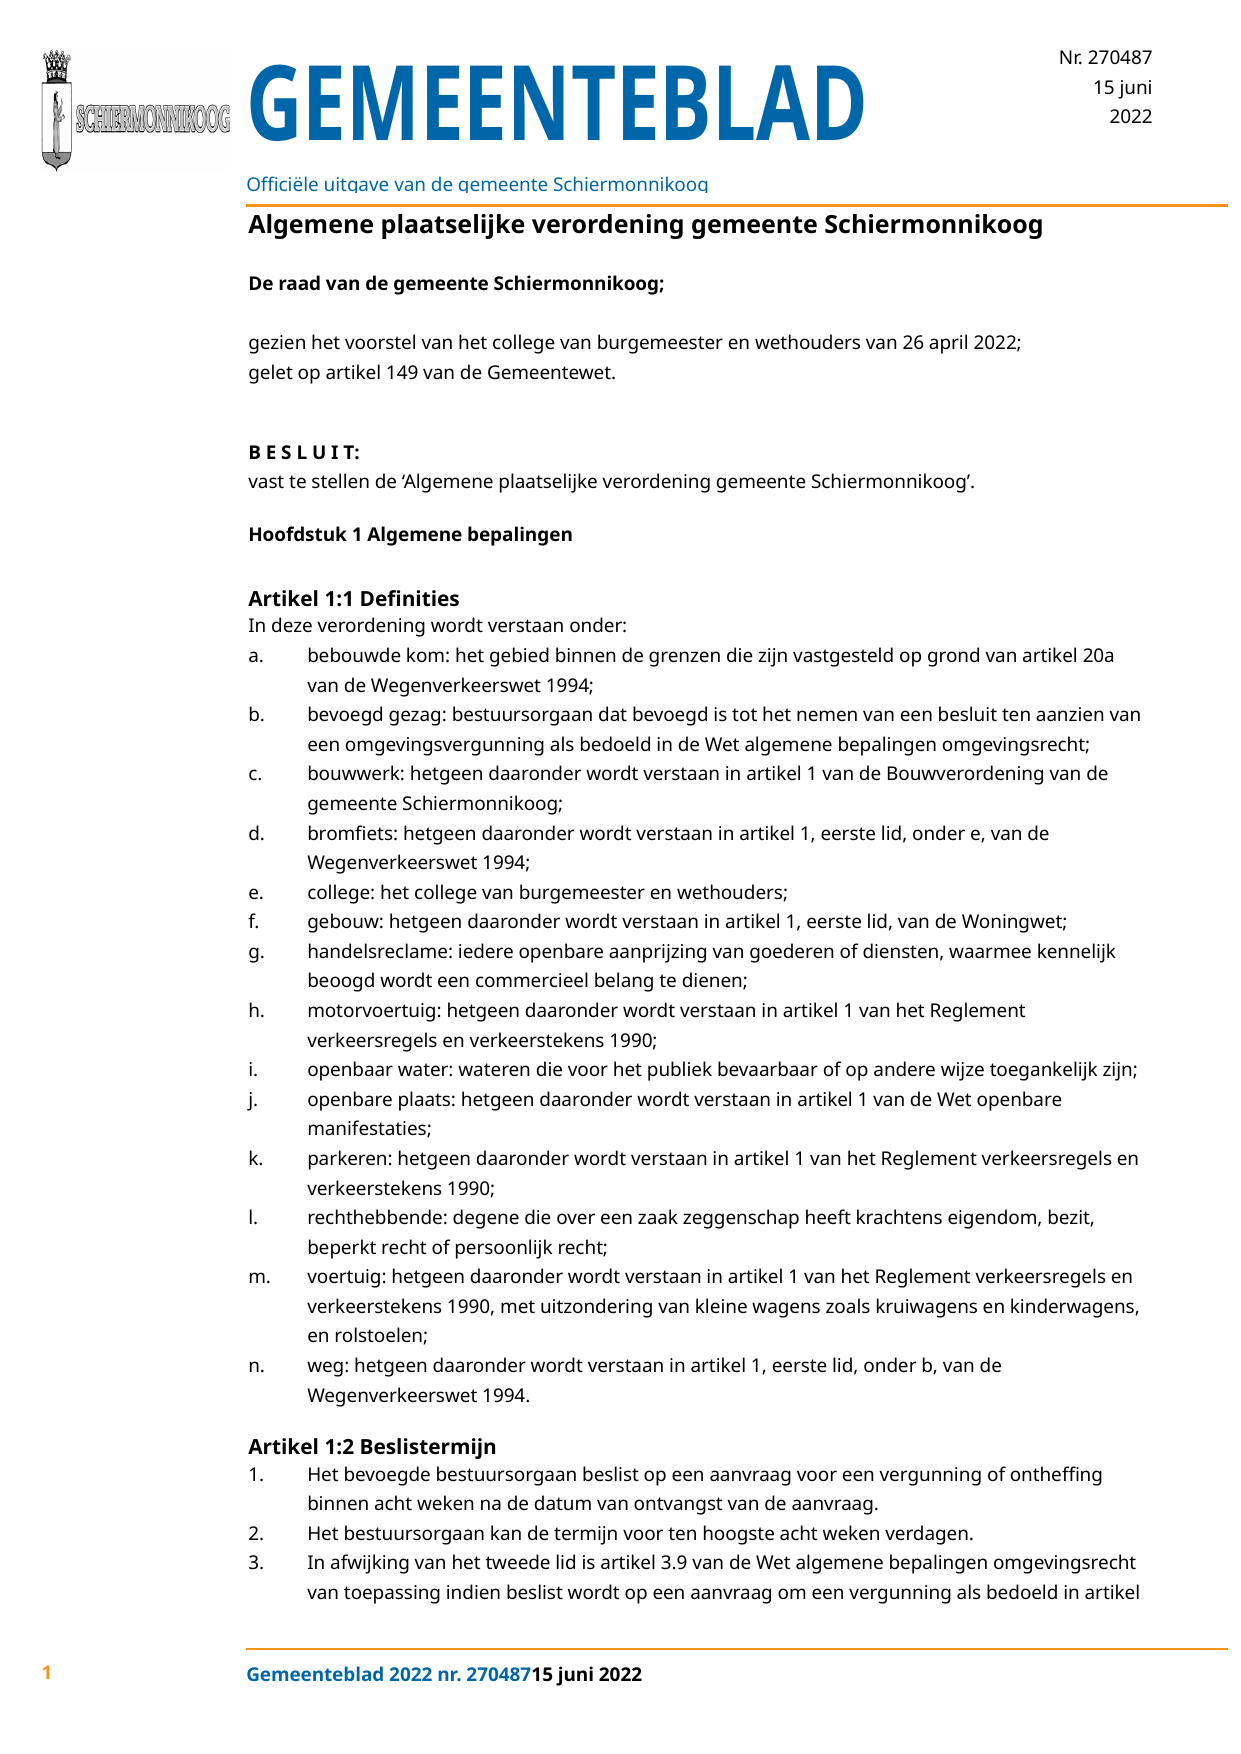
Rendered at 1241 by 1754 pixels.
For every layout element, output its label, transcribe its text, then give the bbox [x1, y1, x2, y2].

list gebouw: hetgeen daaronder wordt verstaan in artikel 1, eerste lid, van de Woningwet; [248, 908, 1152, 934]
picture [41, 47, 231, 172]
text B E S L U I T: [248, 439, 1152, 465]
list bebouwde kom: het gebied binnen de grenzen die zijn vastgesteld op grond van artikel 20a van de Wegenverkeerswet 1994; [248, 642, 1152, 698]
list openbare plaats: hetgeen daaronder wordt verstaan in artikel 1 van de Wet openbare manifestaties; [248, 1086, 1152, 1141]
list Het bevoegde bestuursorgaan beslist op een aanvraag voor een vergunning of ontheffing binnen acht weken na de datum van ontvangst van de aanvraag. [248, 1461, 1152, 1516]
text vast te stellen de ‘Algemene plaatselijke verordening gemeente Schiermonnikoog’. [248, 468, 1152, 494]
text In deze verordening wordt verstaan onder: [248, 613, 1152, 638]
text Algemene plaatselijke verordening gemeente Schiermonnikoog [248, 207, 1152, 241]
list bromfiets: hetgeen daaronder wordt verstaan in artikel 1, eerste lid, onder e, van de Wegenverkeerswet 1994; [248, 820, 1152, 875]
list rechthebbende: degene die over een zaak zeggenschap heeft krachtens eigendom, bezit, beperkt recht of persoonlijk recht; [248, 1204, 1152, 1260]
text Artikel 1:1 Definities [248, 584, 1152, 613]
text Artikel 1:2 Beslistermijn [248, 1432, 1152, 1461]
list parkeren: hetgeen daaronder wordt verstaan in artikel 1 van het Reglement verkeersregels en verkeerstekens 1990; [248, 1145, 1152, 1201]
list openbaar water: wateren die voor het publiek bevaarbaar of op andere wijze toegankelijk zijn; [248, 1056, 1152, 1082]
list Het bestuursorgaan kan de termijn voor ten hoogste acht weken verdagen. [248, 1520, 1152, 1546]
text gelet op artikel 149 van de Gemeentewet. [248, 359, 1152, 385]
list In afwijking van het tweede lid is artikel 3.9 van de Wet algemene bepalingen omgevingsrecht van toepassing indien beslist wordt op een aanvraag om een vergunning als bedoeld in artikel [248, 1549, 1152, 1605]
list motorvoertuig: hetgeen daaronder wordt verstaan in artikel 1 van het Reglement verkeersregels en verkeerstekens 1990; [248, 997, 1152, 1053]
list bevoegd gezag: bestuursorgaan dat bevoegd is tot het nemen van een besluit ten aanzien van een omgevingsvergunning als bedoeld in de Wet algemene bepalingen omgevingsrecht; [248, 701, 1152, 757]
list college: het college van burgemeester en wethouders; [248, 879, 1152, 905]
list bouwwerk: hetgeen daaronder wordt verstaan in artikel 1 van de Bouwverordening van de gemeente Schiermonnikoog; [248, 761, 1152, 816]
list voertuig: hetgeen daaronder wordt verstaan in artikel 1 van het Reglement verkeersregels en verkeerstekens 1990, met uitzondering van kleine wagens zoals kruiwagens en kinderwagens, en rolstoelen; [248, 1263, 1152, 1348]
text Hoofdstuk 1 Algemene bepalingen [248, 519, 1152, 547]
list weg: hetgeen daaronder wordt verstaan in artikel 1, eerste lid, onder b, van de Wegenverkeerswet 1994. [248, 1352, 1152, 1408]
text De raad van de gemeente Schiermonnikoog; [248, 270, 1152, 296]
text gezien het voorstel van het college van burgemeester en wethouders van 26 april 2022; [248, 329, 1152, 355]
list handelsreclame: iedere openbare aanprijzing van goederen of diensten, waarmee kennelijk beoogd wordt een commercieel belang te dienen; [248, 938, 1152, 993]
